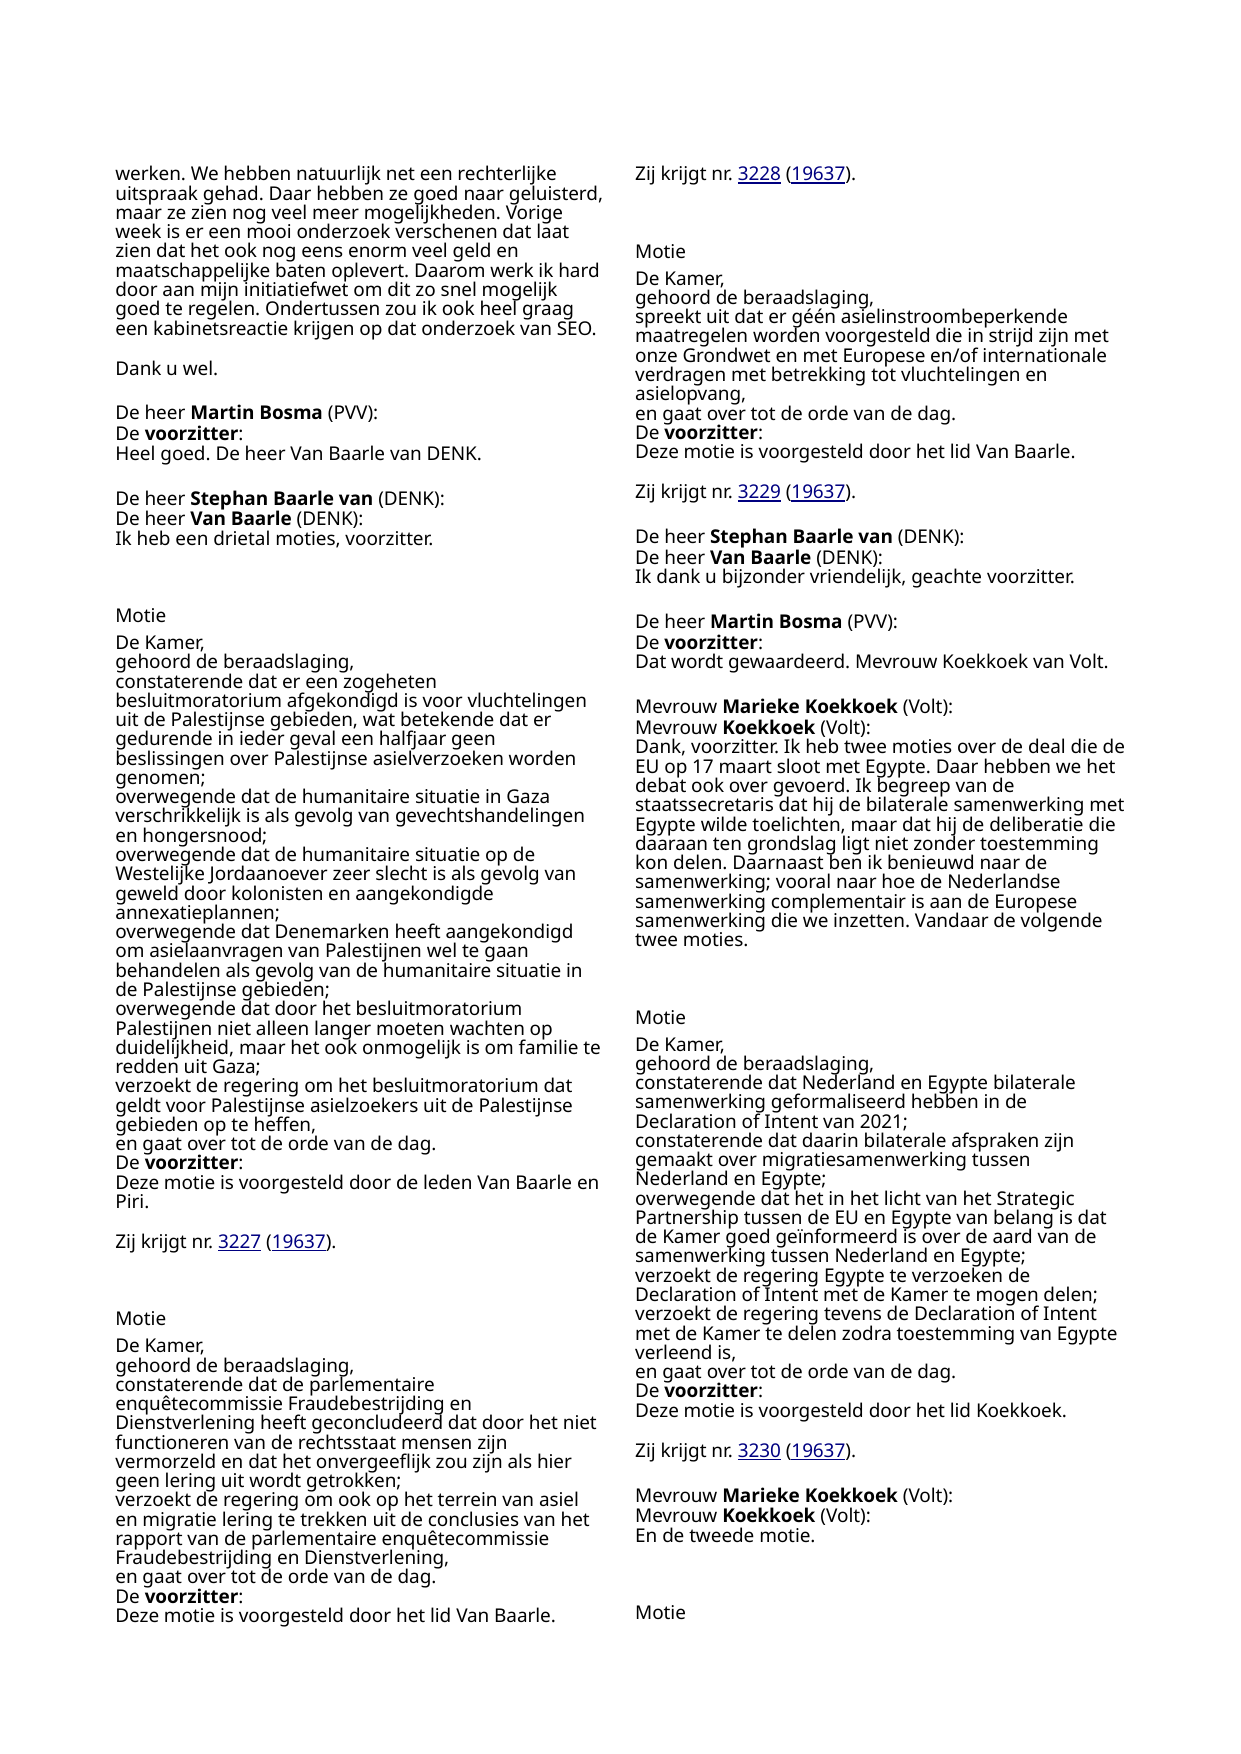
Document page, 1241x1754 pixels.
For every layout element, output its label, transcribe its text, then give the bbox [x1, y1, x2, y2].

text Mevrouw Koekkoek (Volt): [635, 719, 1125, 738]
text Mevrouw Marieke Koekkoek (Volt): [635, 1482, 1125, 1507]
text De voorzitter: [635, 1382, 1125, 1402]
text De Kamer, [115, 634, 605, 653]
text spreekt uit dat er géén asielinstroombeperkende maatregelen worden voorgesteld die in strijd zijn met onze Grondwet en met Europese en/of internationale verdragen met betrekking tot vluchtelingen en asielopvang, [635, 308, 1125, 404]
text en gaat over tot de orde van de dag. [635, 1363, 1125, 1382]
text De voorzitter: [115, 1154, 605, 1174]
text Ik heb een drietal moties, voorzitter. [115, 530, 605, 549]
text overwegende dat Denemarken heeft aangekondigd om asielaanvragen van Palestijnen wel te gaan behandelen als gevolg van de humanitaire situatie in de Palestijnse gebieden; [115, 923, 605, 1000]
text De Kamer, [115, 1337, 605, 1357]
text en gaat over tot de orde van de dag. [115, 1568, 605, 1588]
text De Kamer, [635, 1036, 1125, 1055]
text De heer Van Baarle (DENK): [635, 549, 1125, 568]
text Zij krijgt nr. 3229 (19637). [635, 483, 1125, 502]
text overwegende dat de humanitaire situatie in Gaza verschrikkelijk is als gevolg van gevechtshandelingen en hongersnood; [115, 788, 605, 846]
text constaterende dat Nederland en Egypte bilaterale samenwerking geformaliseerd hebben in de Declaration of Intent van 2021; [635, 1074, 1125, 1132]
text constaterende dat er een zogeheten besluitmoratorium afgekondigd is voor vluchtelingen uit de Palestijnse gebieden, wat betekende dat er gedurende in ieder geval een halfjaar geen beslissingen over Palestijnse asielverzoeken worden genomen; [115, 673, 605, 788]
text De heer Stephan Baarle van (DENK): [635, 523, 1125, 549]
text werken. We hebben natuurlijk net een rechterlijke uitspraak gehad. Daar hebben ze goed naar geluisterd, maar ze zien nog veel meer mogelijkheden. Vorige week is er een mooi onderzoek verschenen dat laat zien dat het ook nog eens enorm veel geld en maatschappelijke baten oplevert. Daarom werk ik hard door aan mijn initiatiefwet om dit zo snel mogelijk goed te regelen. Ondertussen zou ik ook heel graag een kabinetsreactie krijgen op dat onderzoek van SEO. [115, 165, 605, 339]
text Mevrouw Koekkoek (Volt): [635, 1507, 1125, 1527]
text Dat wordt gewaardeerd. Mevrouw Koekkoek van Volt. [635, 653, 1125, 673]
text Motie [115, 1306, 605, 1331]
text De heer Martin Bosma (PVV): [635, 608, 1125, 634]
text Ik dank u bijzonder vriendelijk, geachte voorzitter. [635, 568, 1125, 587]
text overwegende dat door het besluitmoratorium Palestijnen niet alleen langer moeten wachten op duidelijkheid, maar het ook onmogelijk is om familie te redden uit Gaza; [115, 1000, 605, 1077]
text De voorzitter: [115, 425, 605, 444]
text Deze motie is voorgesteld door de leden Van Baarle en Piri. [115, 1174, 605, 1212]
text En de tweede motie. [635, 1527, 1125, 1546]
text gehoord de beraadslaging, [635, 1055, 1125, 1074]
text constaterende dat daarin bilaterale afspraken zijn gemaakt over migratiesamenwerking tussen Nederland en Egypte; [635, 1132, 1125, 1190]
text Deze motie is voorgesteld door het lid Koekkoek. [635, 1402, 1125, 1421]
text Zij krijgt nr. 3228 (19637). [635, 165, 1125, 184]
text De voorzitter: [635, 634, 1125, 653]
text verzoekt de regering tevens de Declaration of Intent met de Kamer te delen zodra toestemming van Egypte verleend is, [635, 1305, 1125, 1363]
text Motie [115, 602, 605, 628]
text verzoekt de regering om het besluitmoratorium dat geldt voor Palestijnse asielzoekers uit de Palestijnse gebieden op te heffen, [115, 1077, 605, 1135]
text constaterende dat de parlementaire enquêtecommissie Fraudebestrijding en Dienstverlening heeft geconcludeerd dat door het niet functioneren van de rechtsstaat mensen zijn vermorzeld en dat het onvergeeflijk zou zijn als hier geen lering uit wordt getrokken; [115, 1376, 605, 1491]
text Dank u wel. [115, 359, 605, 379]
text overwegende dat het in het licht van het Strategic Partnership tussen de EU en Egypte van belang is dat de Kamer goed geïnformeerd is over de aard van de samenwerking tussen Nederland en Egypte; [635, 1190, 1125, 1267]
text gehoord de beraadslaging, [115, 653, 605, 673]
text Motie [635, 1599, 1125, 1625]
text gehoord de beraadslaging, [635, 289, 1125, 308]
text Deze motie is voorgesteld door het lid Van Baarle. [635, 443, 1125, 462]
text De voorzitter: [115, 1588, 605, 1607]
text overwegende dat de humanitaire situatie op de Westelijke Jordaanoever zeer slecht is als gevolg van geweld door kolonisten en aangekondigde annexatieplannen; [115, 846, 605, 923]
text Dank, voorzitter. Ik heb twee moties over de deal die de EU op 17 maart sloot met Egypte. Daar hebben we het debat ook over gevoerd. Ik begreep van de staatssecretaris dat hij de bilaterale samenwerking met Egypte wilde toelichten, maar dat hij de deliberatie die daaraan ten grondslag ligt niet zonder toestemming kon delen. Daarnaast ben ik benieuwd naar de samenwerking; vooral naar hoe de Nederlandse samenwerking complementair is aan de Europese samenwerking die we inzetten. Vandaar de volgende twee moties. [635, 738, 1125, 950]
text en gaat over tot de orde van de dag. [115, 1135, 605, 1154]
text Zij krijgt nr. 3230 (19637). [635, 1442, 1125, 1461]
text Heel goed. De heer Van Baarle van DENK. [115, 444, 605, 464]
text Motie [635, 1004, 1125, 1029]
text Deze motie is voorgesteld door het lid Van Baarle. [115, 1607, 605, 1626]
text De heer Martin Bosma (PVV): [115, 399, 605, 425]
text Motie [635, 238, 1125, 264]
text gehoord de beraadslaging, [115, 1357, 605, 1376]
text en gaat over tot de orde van de dag. [635, 404, 1125, 424]
text verzoekt de regering om ook op het terrein van asiel en migratie lering te trekken uit de conclusies van het rapport van de parlementaire enquêtecommissie Fraudebestrijding en Dienstverlening, [115, 1491, 605, 1568]
text De heer Van Baarle (DENK): [115, 510, 605, 530]
text De voorzitter: [635, 424, 1125, 443]
text verzoekt de regering Egypte te verzoeken de Declaration of Intent met de Kamer te mogen delen; [635, 1267, 1125, 1305]
text De Kamer, [635, 270, 1125, 289]
text Zij krijgt nr. 3227 (19637). [115, 1233, 605, 1252]
text De heer Stephan Baarle van (DENK): [115, 485, 605, 510]
text Mevrouw Marieke Koekkoek (Volt): [635, 693, 1125, 719]
